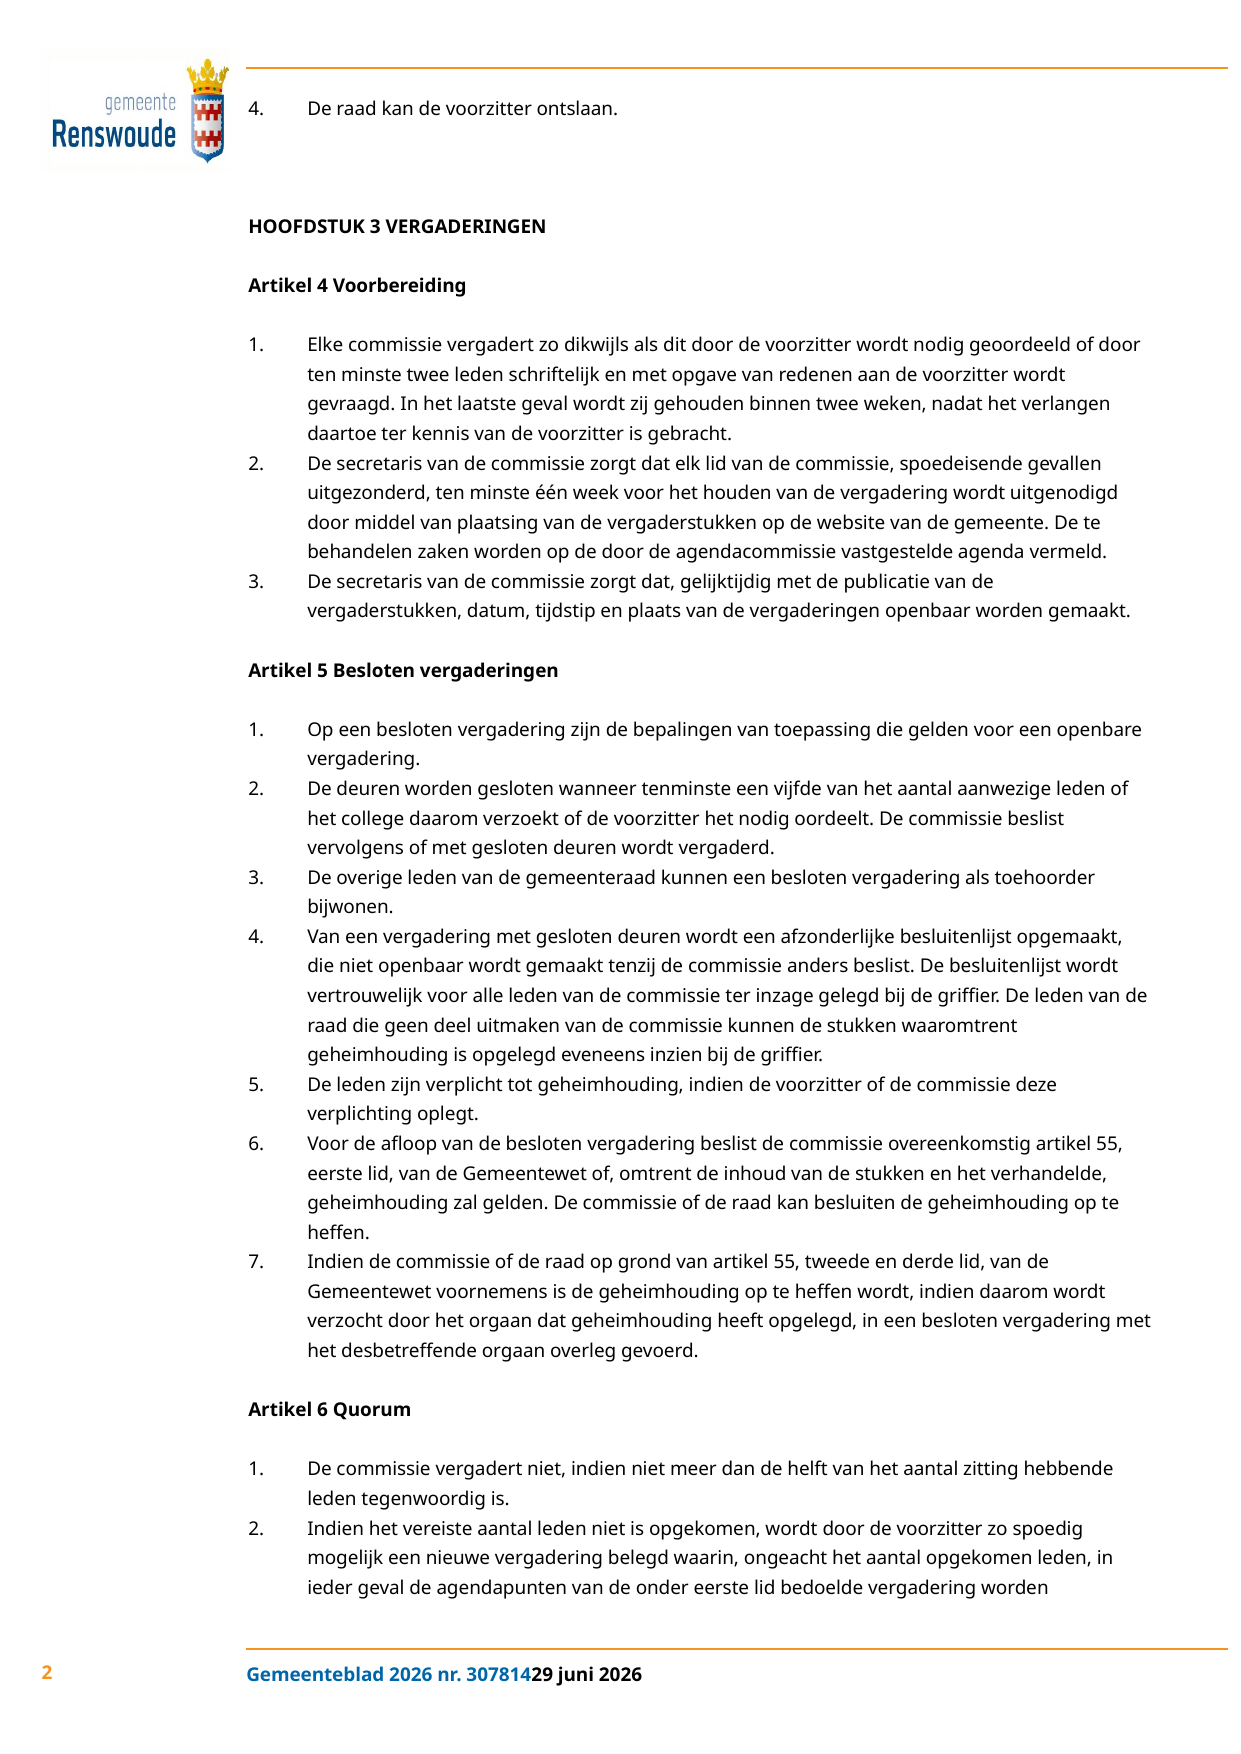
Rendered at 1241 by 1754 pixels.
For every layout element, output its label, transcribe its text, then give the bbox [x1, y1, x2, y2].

list Indien het vereiste aantal leden niet is opgekomen, wordt door de voorzitter zo spoedig mogelijk een nieuwe vergadering belegd waarin, ongeacht het aantal opgekomen leden, in ieder geval de agendapunten van de onder eerste lid bedoelde vergadering worden [248, 1515, 1152, 1600]
list De secretaris van de commissie zorgt dat elk lid van de commissie, spoedeisende gevallen uitgezonderd, ten minste één week voor het houden van de vergadering wordt uitgenodigd door middel van plaatsing van de vergaderstukken op de website van de gemeente. De te behandelen zaken worden op de door de agendacommissie vastgestelde agenda vermeld. [248, 450, 1152, 564]
list Elke commissie vergadert zo dikwijls als dit door de voorzitter wordt nodig geoordeeld of door ten minste twee leden schriftelijk en met opgave van redenen aan de voorzitter wordt gevraagd. In het laatste geval wordt zij gehouden binnen twee weken, nadat het verlangen daartoe ter kennis van de voorzitter is gebracht. [248, 331, 1152, 446]
text Artikel 5 Besloten vergaderingen [248, 657, 1152, 683]
list De overige leden van de gemeenteraad kunnen een besloten vergadering als toehoorder bijwonen. [248, 864, 1152, 919]
list De secretaris van de commissie zorgt dat, gelijktijdig met de publicatie van de vergaderstukken, datum, tijdstip en plaats van de vergaderingen openbaar worden gemaakt. [248, 568, 1152, 623]
list Indien de commissie of de raad op grond van artikel 55, tweede en derde lid, van de Gemeentewet voornemens is de geheimhouding op te heffen wordt, indien daarom wordt verzocht door het orgaan dat geheimhouding heeft opgelegd, in een besloten vergadering met het desbetreffende orgaan overleg gevoerd. [248, 1248, 1152, 1363]
list De raad kan de voorzitter ontslaan. [248, 95, 1152, 121]
list Van een vergadering met gesloten deuren wordt een afzonderlijke besluitenlijst opgemaakt, die niet openbaar wordt gemaakt tenzij de commissie anders beslist. De besluitenlijst wordt vertrouwelijk voor alle leden van de commissie ter inzage gelegd bij de griffier. De leden van de raad die geen deel uitmaken van de commissie kunnen de stukken waaromtrent geheimhouding is opgelegd eveneens inzien bij de griffier. [248, 923, 1152, 1067]
text Artikel 6 Quorum [248, 1396, 1152, 1422]
list De leden zijn verplicht tot geheimhouding, indien de voorzitter of de commissie deze verplichting oplegt. [248, 1071, 1152, 1126]
text Artikel 4 Voorbereiding [248, 272, 1152, 298]
list De deuren worden gesloten wanneer tenminste een vijfde van het aantal aanwezige leden of het college daarom verzoekt of de voorzitter het nodig oordeelt. De commissie beslist vervolgens of met gesloten deuren wordt vergaderd. [248, 775, 1152, 860]
list De commissie vergadert niet, indien niet meer dan de helft van het aantal zitting hebbende leden tegenwoordig is. [248, 1456, 1152, 1511]
list Op een besloten vergadering zijn de bepalingen van toepassing die gelden voor een openbare vergadering. [248, 716, 1152, 771]
text HOOFDSTUK 3 VERGADERINGEN [248, 213, 1152, 239]
list Voor de afloop van de besloten vergadering beslist de commissie overeenkomstig artikel 55, eerste lid, van de Gemeentewet of, omtrent de inhoud van de stukken en het verhandelde, geheimhouding zal gelden. De commissie of de raad kan besluiten de geheimhouding op te heffen. [248, 1130, 1152, 1245]
picture [41, 47, 231, 172]
